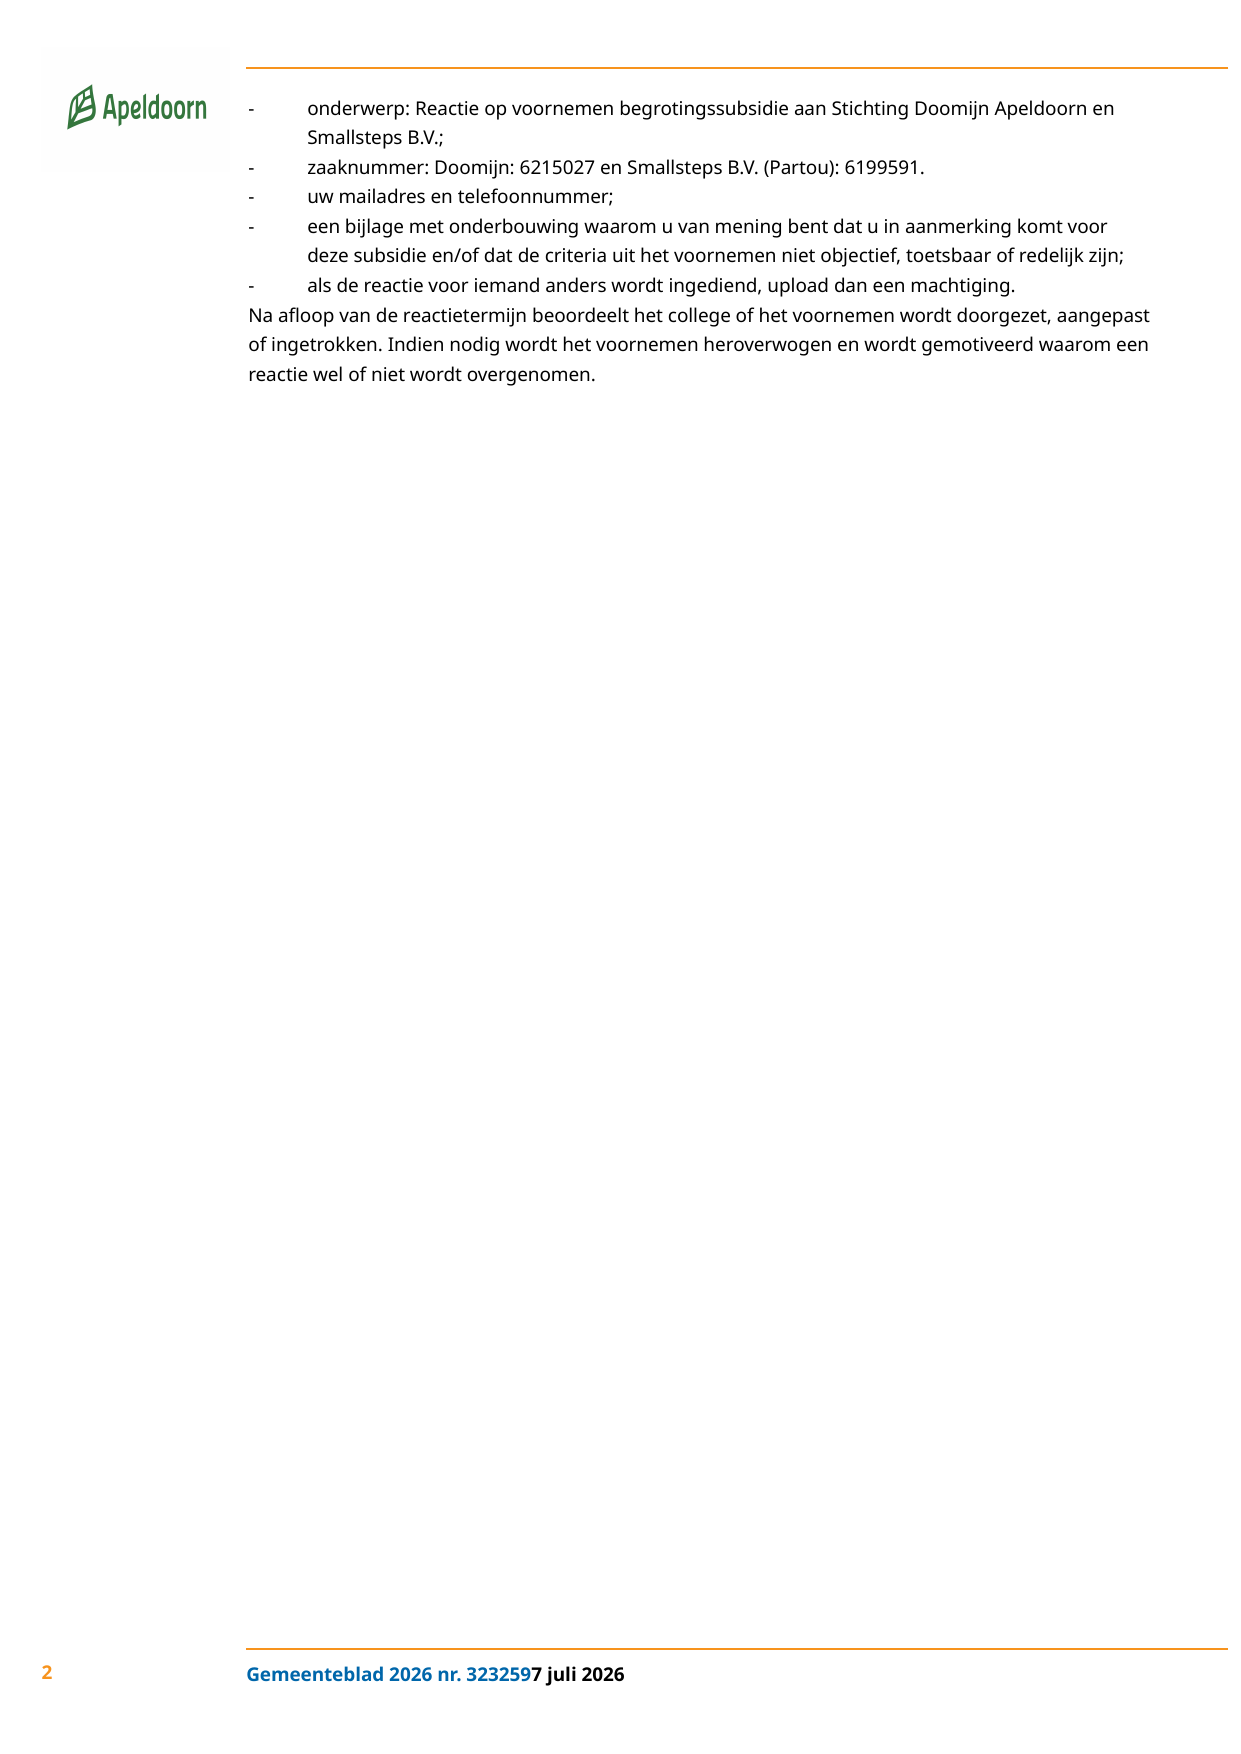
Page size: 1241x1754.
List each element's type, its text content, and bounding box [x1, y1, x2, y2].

list uw mailadres en telefoonnummer; [248, 183, 1152, 209]
list een bijlage met onderbouwing waarom u van mening bent dat u in aanmerking komt voor deze subsidie en/of dat de criteria uit het voornemen niet objectief, toetsbaar of redelijk zijn; [248, 213, 1152, 268]
list als de reactie voor iemand anders wordt ingediend, upload dan een machtiging. [248, 272, 1152, 298]
list zaaknummer: Doomijn: 6215027 en Smallsteps B.V. (Partou): 6199591. [248, 154, 1152, 180]
text Na afloop van de reactietermijn beoordeelt het college of het voornemen wordt doorgezet, aangepast of ingetrokken. Indien nodig wordt het voornemen heroverwogen en wordt gemotiveerd waarom een reactie wel of niet wordt overgenomen. [248, 302, 1152, 387]
list onderwerp: Reactie op voornemen begrotingssubsidie aan Stichting Doomijn Apeldoorn en Smallsteps B.V.; [248, 95, 1152, 150]
picture [41, 47, 231, 172]
